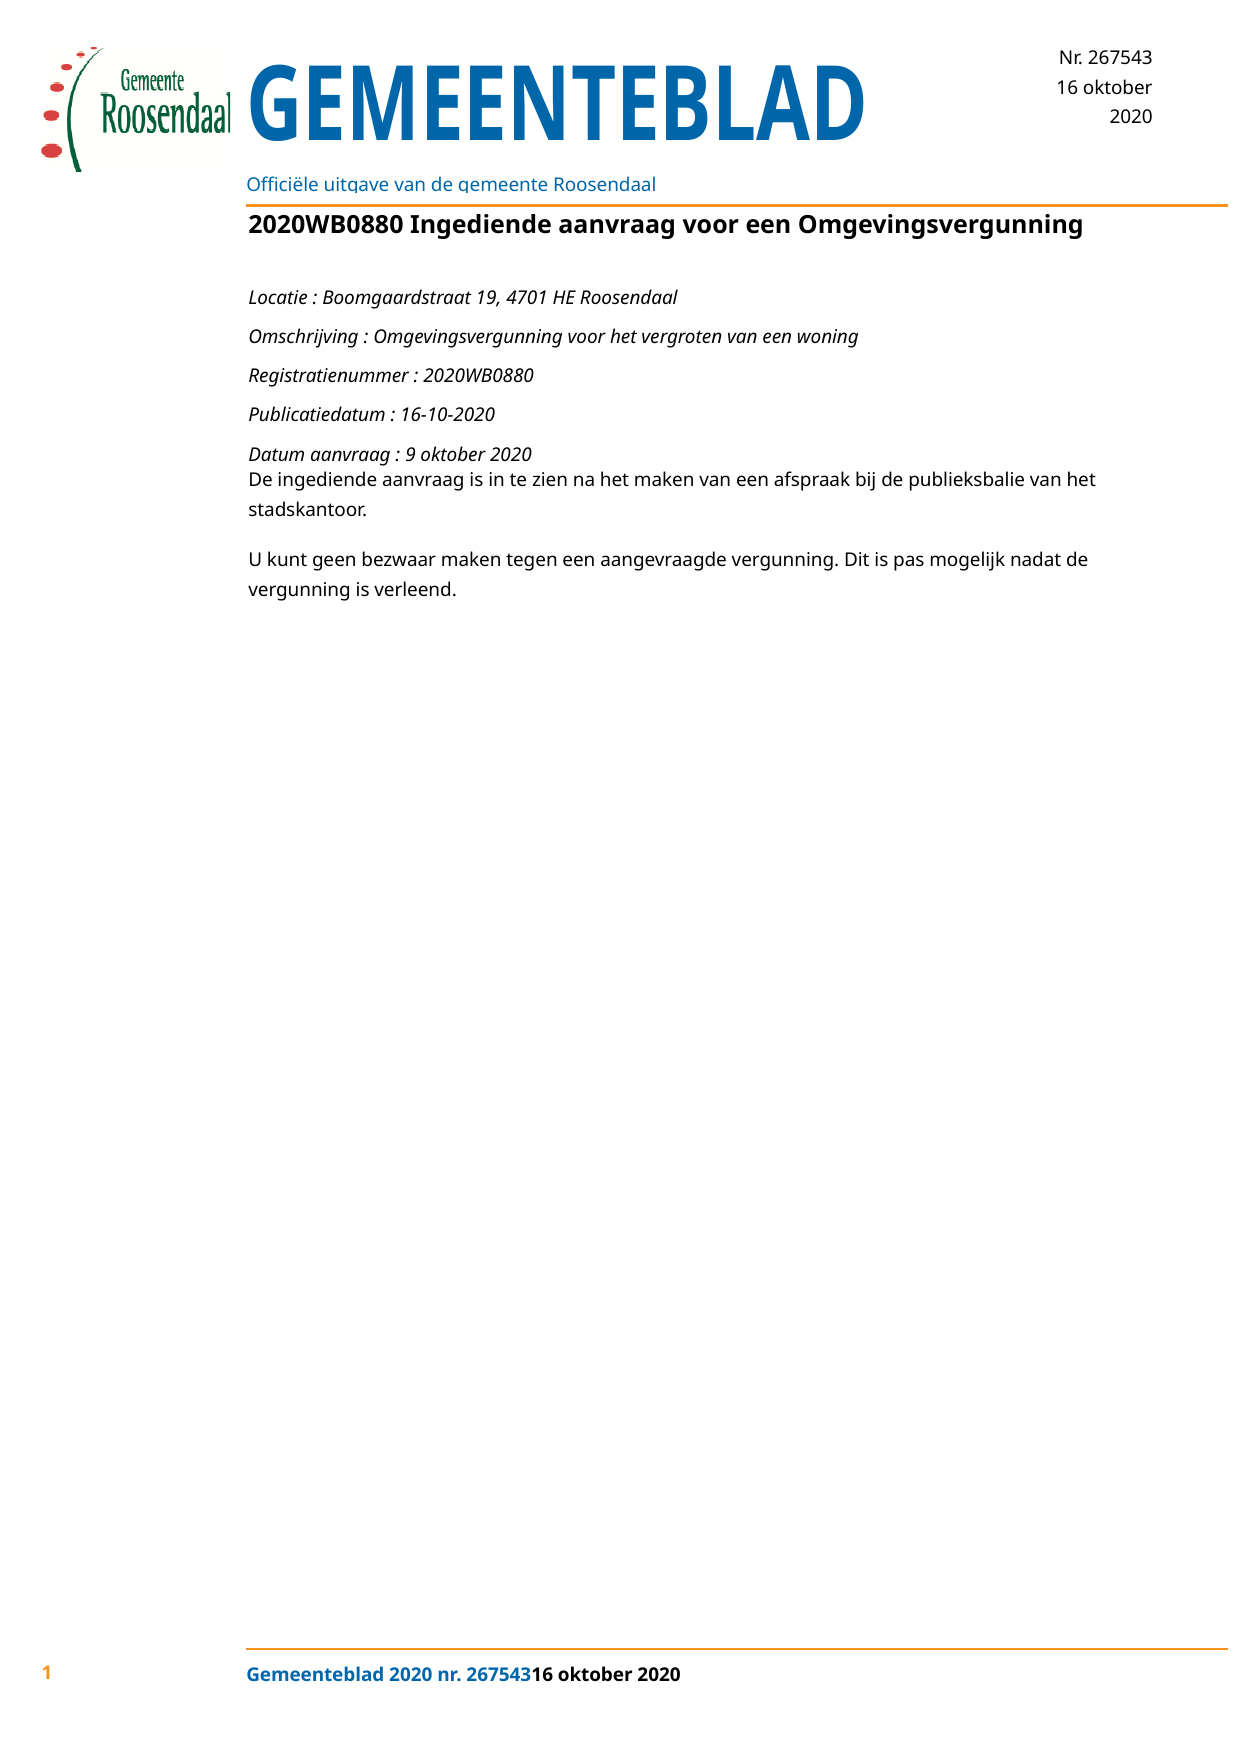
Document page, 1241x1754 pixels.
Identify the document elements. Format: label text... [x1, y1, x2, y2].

text Publicatiedatum : 16-10-2020 [248, 402, 1152, 427]
text De ingediende aanvraag is in te zien na het maken van een afspraak bij de publieksbalie van het stadskantoor. [248, 467, 1152, 522]
picture [41, 47, 231, 172]
text 2020WB0880 Ingediende aanvraag voor een Omgevingsvergunning [248, 207, 1152, 241]
text Locatie : Boomgaardstraat 19, 4701 HE Roosendaal [248, 284, 1152, 309]
text Datum aanvraag : 9 oktober 2020 [248, 441, 1152, 467]
text Registratienummer : 2020WB0880 [248, 362, 1152, 388]
text U kunt geen bezwaar maken tegen een aangevraagde vergunning. Dit is pas mogelijk nadat de vergunning is verleend. [248, 547, 1152, 602]
text Omschrijving : Omgevingsvergunning voor het vergroten van een woning [248, 323, 1152, 349]
